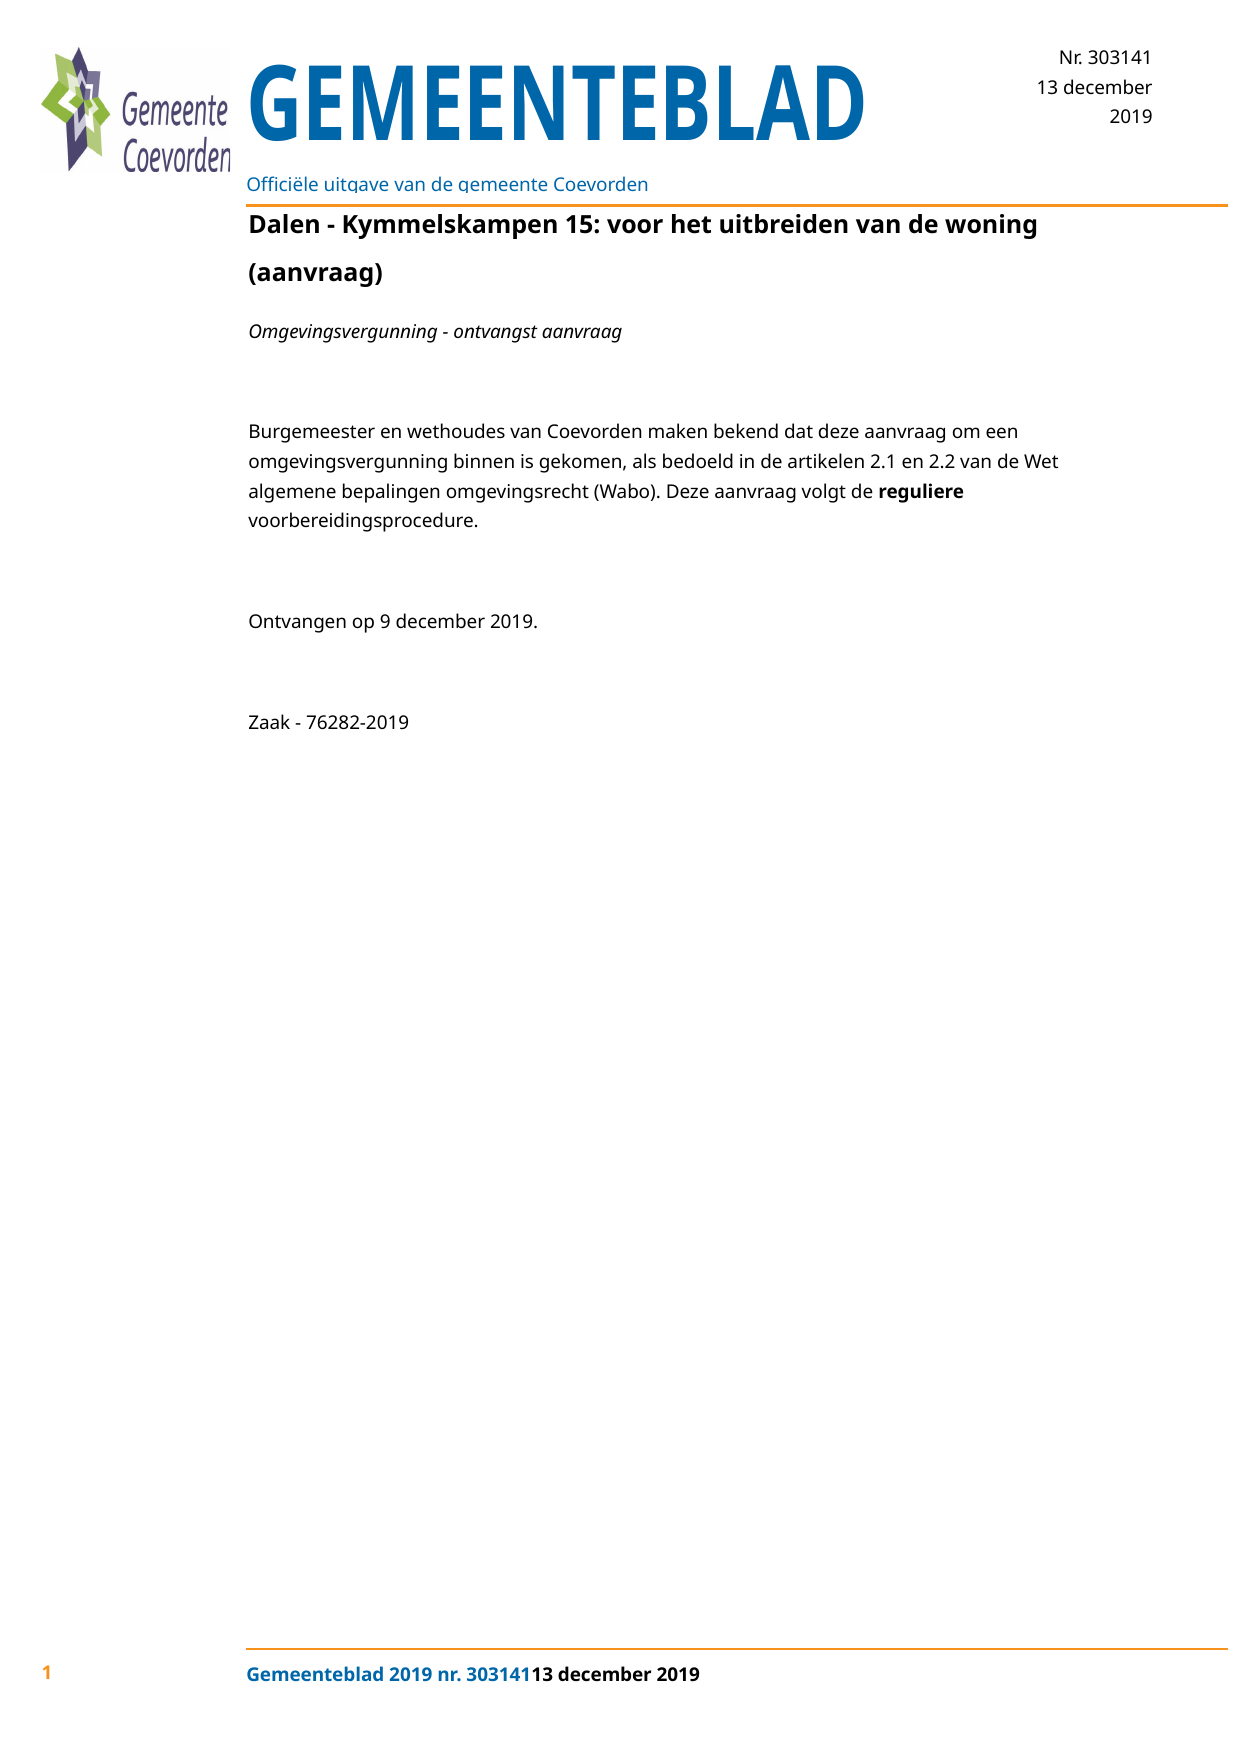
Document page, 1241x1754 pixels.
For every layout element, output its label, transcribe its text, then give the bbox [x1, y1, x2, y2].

text Ontvangen op 9 december 2019. [248, 608, 1152, 634]
picture [41, 47, 231, 172]
text Dalen - Kymmelskampen 15: voor het uitbreiden van de woning (aanvraag) [248, 207, 1152, 288]
text Zaak - 76282-2019 [248, 709, 1152, 735]
text Omgevingsvergunning - ontvangst aanvraag [248, 318, 1152, 344]
text Burgemeester en wethoudes van Coevorden maken bekend dat deze aanvraag om een omgevingsvergunning binnen is gekomen, als bedoeld in de artikelen 2.1 en 2.2 van de Wet algemene bepalingen omgevingsrecht (Wabo). Deze aanvraag volgt de reguliere voorbereidingsprocedure. [248, 419, 1152, 533]
